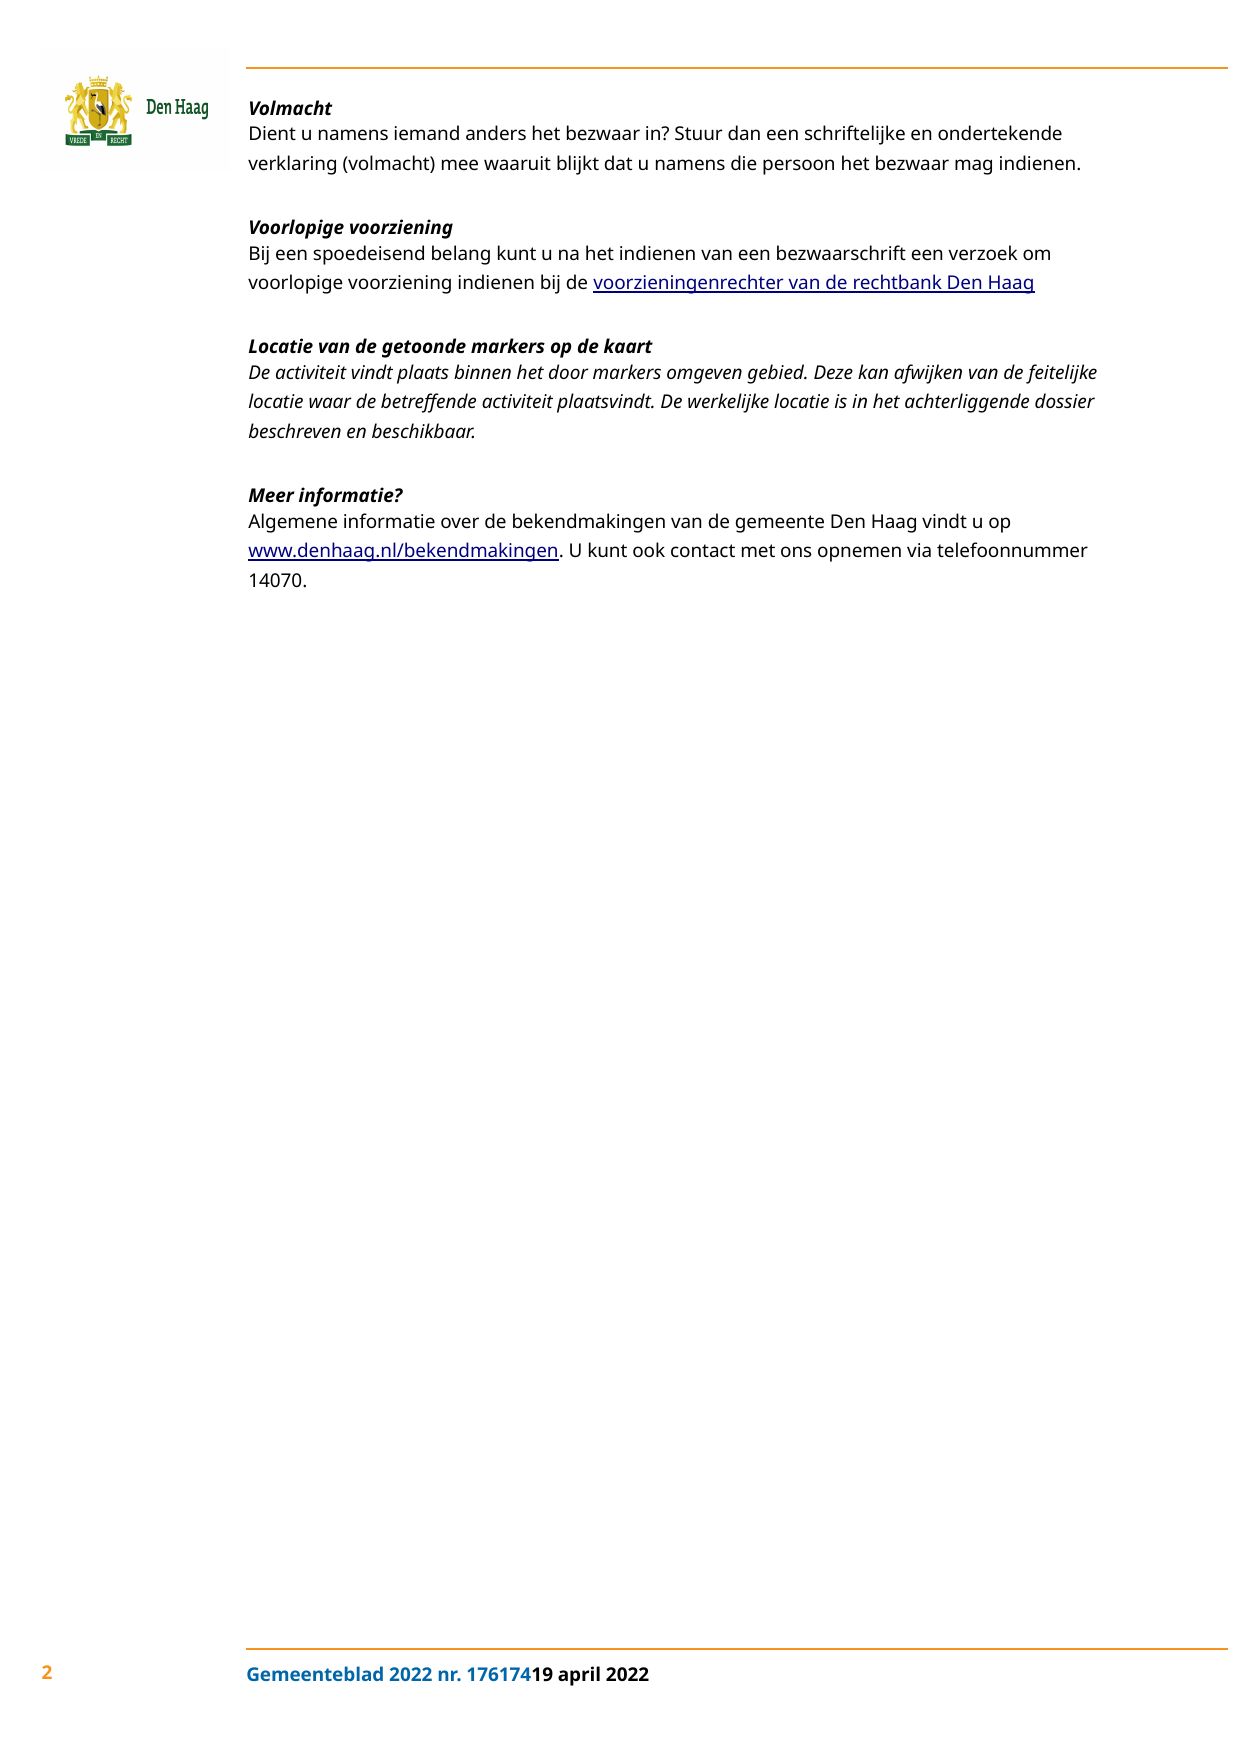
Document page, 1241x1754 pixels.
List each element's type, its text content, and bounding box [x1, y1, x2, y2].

text De activiteit vindt plaats binnen het door markers omgeven gebied. Deze kan afwijken van de feitelijke locatie waar de betreffende activiteit plaatsvindt. De werkelijke locatie is in het achterliggende dossier beschreven en beschikbaar. [248, 359, 1152, 444]
text Bij een spoedeisend belang kunt u na het indienen van een bezwaarschrift een verzoek om voorlopige voorziening indienen bij de voorzieningenrechter van de rechtbank Den Haag [248, 240, 1152, 295]
text Meer informatie? [248, 482, 1152, 508]
text Volmacht [248, 95, 1152, 121]
text Locatie van de getoonde markers op de kaart [248, 333, 1152, 359]
text Dient u namens iemand anders het bezwaar in? Stuur dan een schriftelijke en ondertekende verklaring (volmacht) mee waaruit blijkt dat u namens die persoon het bezwaar mag indienen. [248, 121, 1152, 176]
text Voorlopige voorziening [248, 214, 1152, 240]
text Algemene informatie over de bekendmakingen van de gemeente Den Haag vindt u op www.denhaag.nl/bekendmakingen. U kunt ook contact met ons opnemen via telefoonnummer 14070. [248, 508, 1152, 593]
picture [41, 47, 231, 172]
